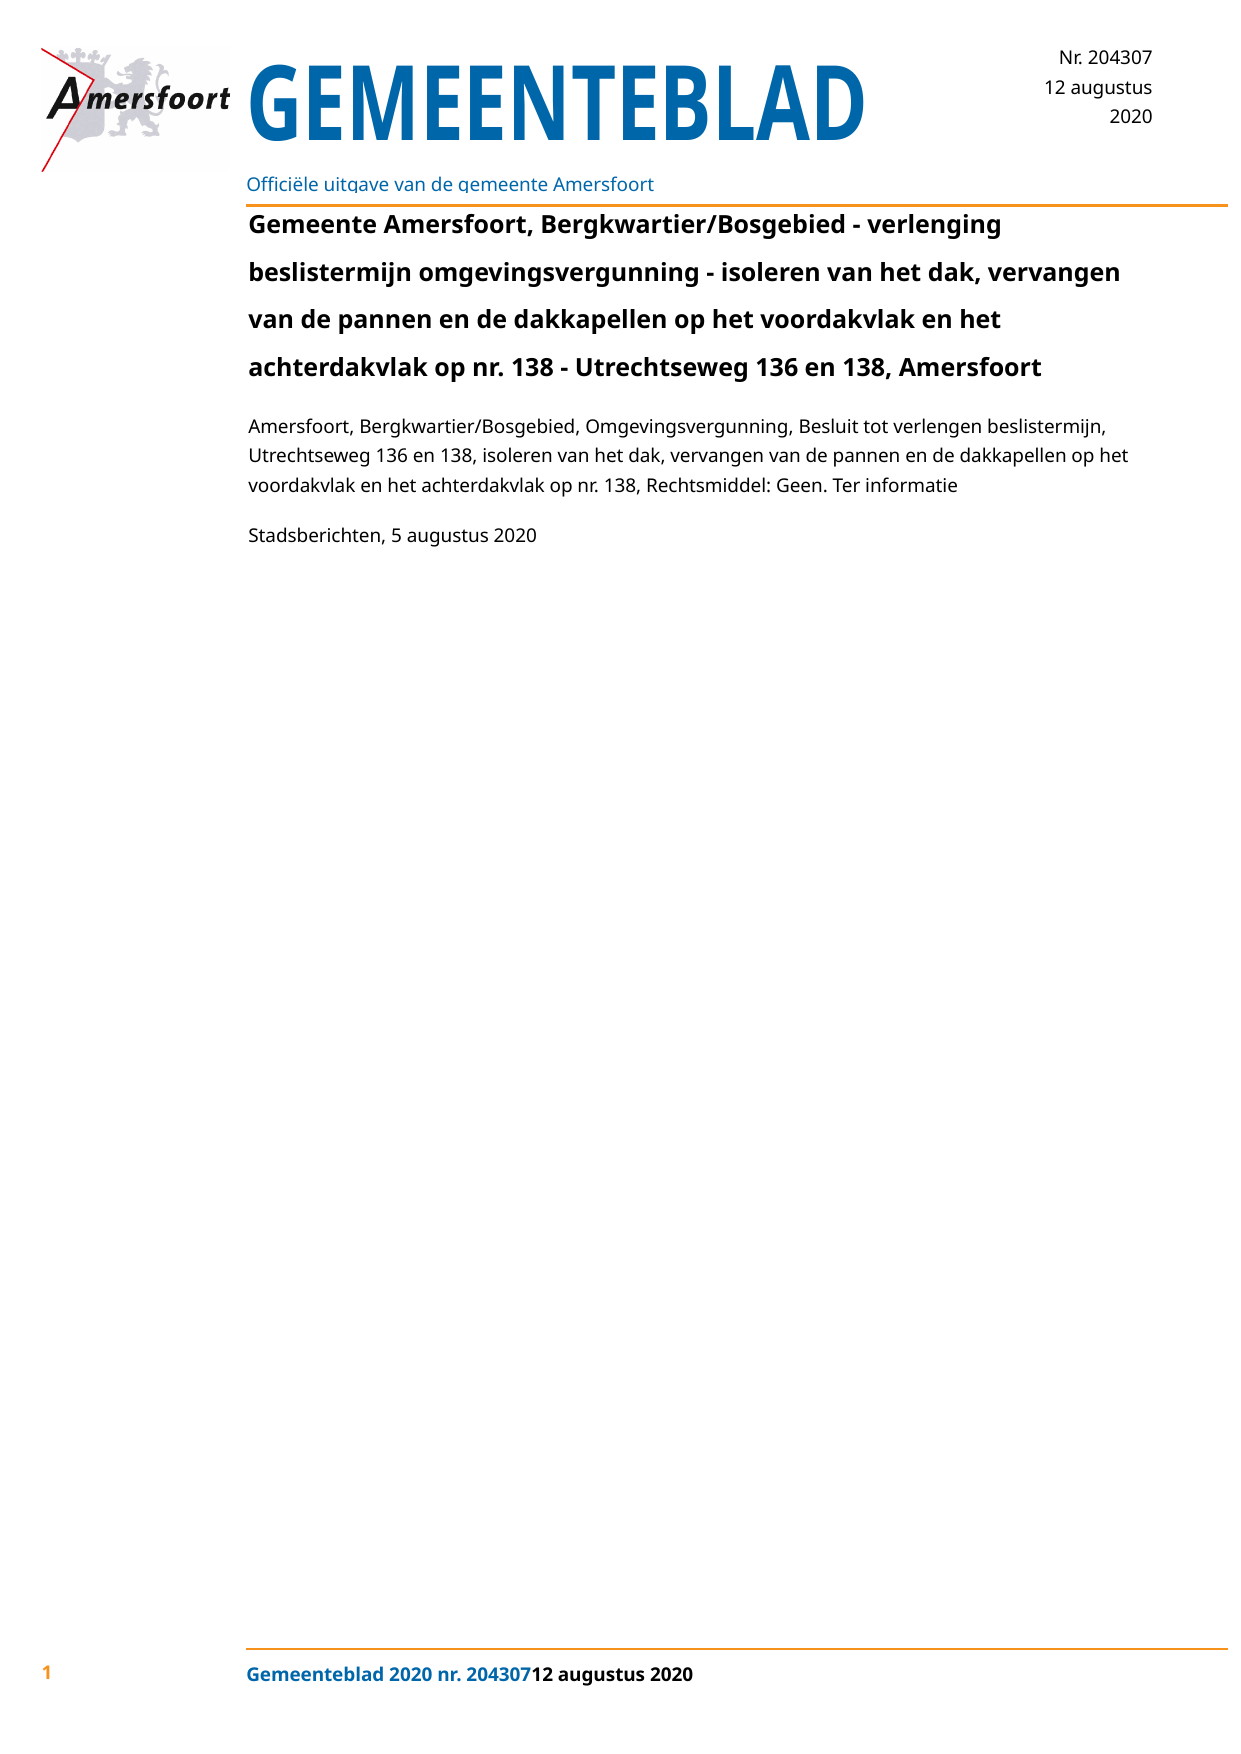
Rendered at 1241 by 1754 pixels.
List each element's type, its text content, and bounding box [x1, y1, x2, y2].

text Gemeente Amersfoort, Bergkwartier/Bosgebied - verlenging beslistermijn omgevingsvergunning - isoleren van het dak, vervangen van de pannen en de dakkapellen op het voordakvlak en het achterdakvlak op nr. 138 - Utrechtseweg 136 en 138, Amersfoort [248, 207, 1152, 384]
picture [41, 47, 231, 172]
text Amersfoort, Bergkwartier/Bosgebied, Omgevingsvergunning, Besluit tot verlengen beslistermijn, Utrechtseweg 136 en 138, isoleren van het dak, vervangen van de pannen en de dakkapellen op het voordakvlak en het achterdakvlak op nr. 138, Rechtsmiddel: Geen. Ter informatie [248, 413, 1152, 498]
text Stadsberichten, 5 augustus 2020 [248, 523, 1152, 548]
